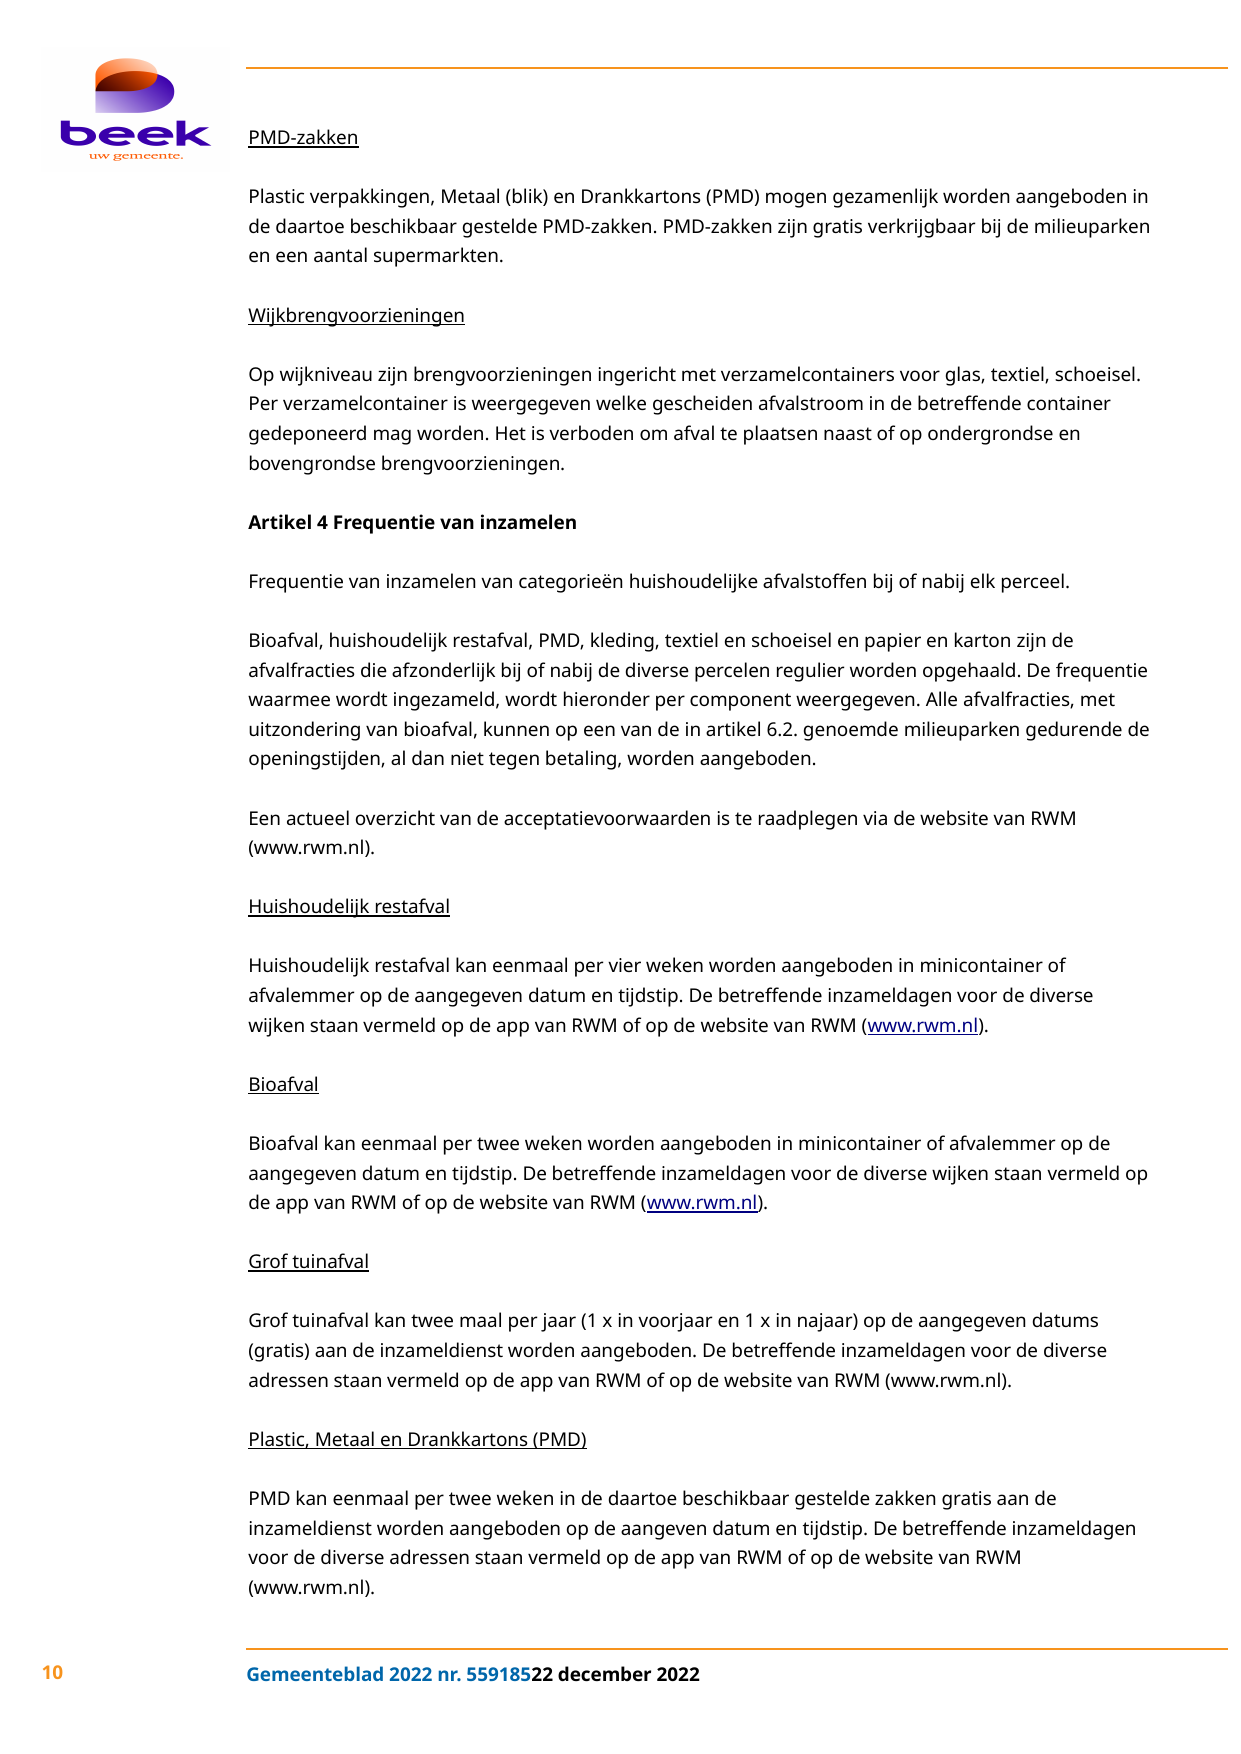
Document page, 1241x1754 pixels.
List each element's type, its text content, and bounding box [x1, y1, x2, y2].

picture [41, 47, 231, 172]
text Grof tuinafval kan twee maal per jaar (1 x in voorjaar en 1 x in najaar) op de aangegeven datums (gratis) aan de inzameldienst worden aangeboden. De betreffende inzameldagen voor de diverse adressen staan vermeld op de app van RWM of op de website van RWM (www.rwm.nl). [248, 1308, 1152, 1393]
text Bioafval [248, 1071, 1152, 1097]
text PMD-zakken [248, 124, 1152, 150]
text Plastic verpakkingen, Metaal (blik) en Drankkartons (PMD) mogen gezamenlijk worden aangeboden in de daartoe beschikbaar gestelde PMD-zakken. PMD-zakken zijn gratis verkrijgbaar bij de milieuparken en een aantal supermarkten. [248, 183, 1152, 268]
text Huishoudelijk restafval [248, 893, 1152, 919]
text Bioafval, huishoudelijk restafval, PMD, kleding, textiel en schoeisel en papier en karton zijn de afvalfracties die afzonderlijk bij of nabij de diverse percelen regulier worden opgehaald. De frequentie waarmee wordt ingezameld, wordt hieronder per component weergegeven. Alle afvalfracties, met uitzondering van bioafval, kunnen op een van de in artikel 6.2. genoemde milieuparken gedurende de openingstijden, al dan niet tegen betaling, worden aangeboden. [248, 627, 1152, 771]
text Wijkbrengvoorzieningen [248, 302, 1152, 328]
text Frequentie van inzamelen van categorieën huishoudelijke afvalstoffen bij of nabij elk perceel. [248, 568, 1152, 594]
text Op wijkniveau zijn brengvoorzieningen ingericht met verzamelcontainers voor glas, textiel, schoeisel. Per verzamelcontainer is weergegeven welke gescheiden afvalstroom in de betreffende container gedeponeerd mag worden. Het is verboden om afval te plaatsen naast of op ondergrondse en bovengrondse brengvoorzieningen. [248, 361, 1152, 476]
text Grof tuinafval [248, 1248, 1152, 1274]
text Plastic, Metaal en Drankkartons (PMD) [248, 1426, 1152, 1452]
text PMD kan eenmaal per twee weken in de daartoe beschikbaar gestelde zakken gratis aan de inzameldienst worden aangeboden op de aangeven datum en tijdstip. De betreffende inzameldagen voor de diverse adressen staan vermeld op de app van RWM of op de website van RWM (www.rwm.nl). [248, 1485, 1152, 1600]
text Artikel 4 Frequentie van inzamelen [248, 509, 1152, 535]
text Bioafval kan eenmaal per twee weken worden aangeboden in minicontainer of afvalemmer op de aangegeven datum en tijdstip. De betreffende inzameldagen voor de diverse wijken staan vermeld op de app van RWM of op de website van RWM (www.rwm.nl). [248, 1130, 1152, 1215]
text Een actueel overzicht van de acceptatievoorwaarden is te raadplegen via de website van RWM (www.rwm.nl). [248, 805, 1152, 860]
text Huishoudelijk restafval kan eenmaal per vier weken worden aangeboden in minicontainer of afvalemmer op de aangegeven datum en tijdstip. De betreffende inzameldagen voor de diverse wijken staan vermeld op de app van RWM of op de website van RWM (www.rwm.nl). [248, 953, 1152, 1038]
